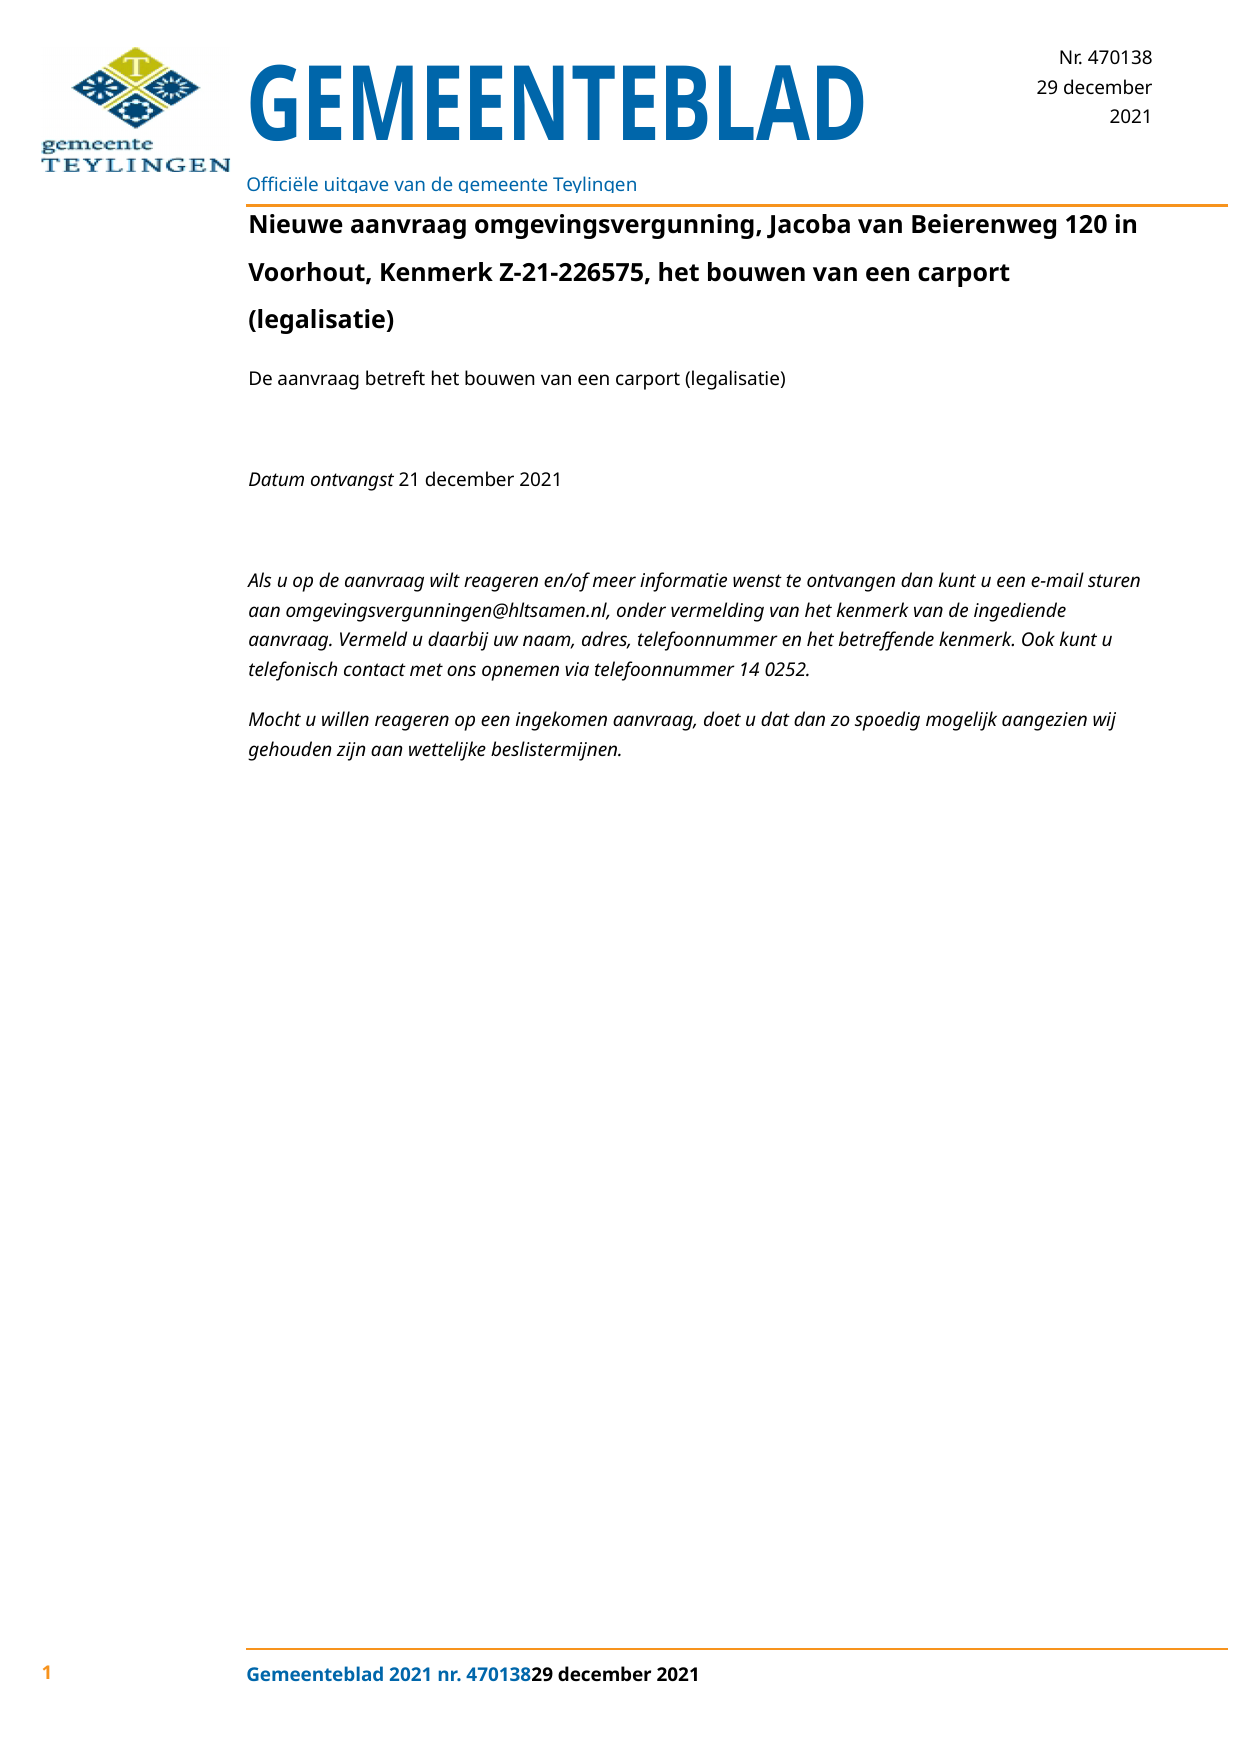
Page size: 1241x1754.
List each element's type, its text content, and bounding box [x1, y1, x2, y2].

text Als u op de aanvraag wilt reageren en/of meer informatie wenst te ontvangen dan kunt u een e-mail sturen aan omgevingsvergunningen@hltsamen.nl, onder vermelding van het kenmerk van de ingediende aanvraag. Vermeld u daarbij uw naam, adres, telefoonnummer en het betreffende kenmerk. Ook kunt u telefonisch contact met ons opnemen via telefoonnummer 14 0252. [248, 567, 1152, 682]
text Mocht u willen reageren op een ingekomen aanvraag, doet u dat dan zo spoedig mogelijk aangezien wij gehouden zijn aan wettelijke beslistermijnen. [248, 706, 1152, 762]
text De aanvraag betreft het bouwen van een carport (legalisatie) [248, 366, 1152, 391]
text Datum ontvangst 21 december 2021 [248, 466, 1152, 492]
text Nieuwe aanvraag omgevingsvergunning, Jacoba van Beierenweg 120 in Voorhout, Kenmerk Z-21-226575, het bouwen van een carport (legalisatie) [248, 207, 1152, 336]
picture [41, 47, 231, 172]
